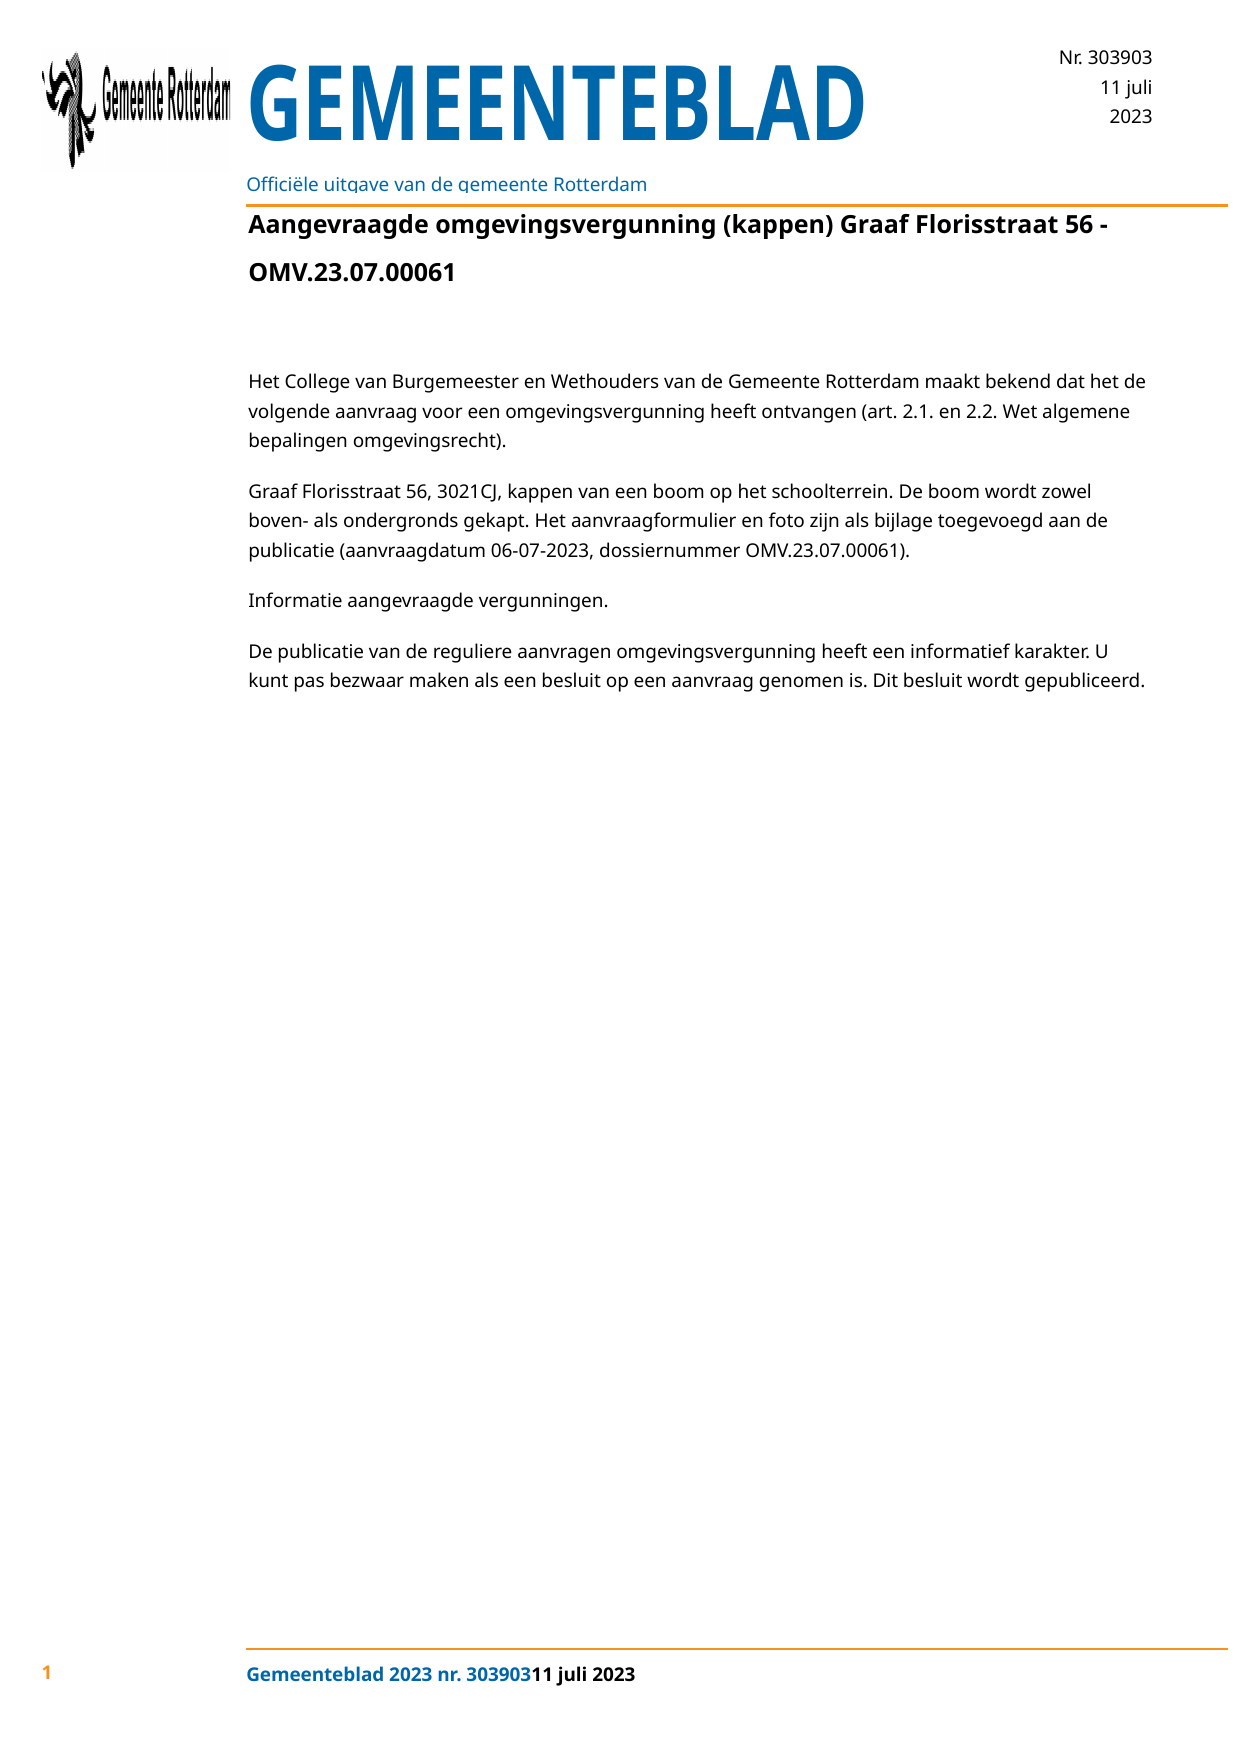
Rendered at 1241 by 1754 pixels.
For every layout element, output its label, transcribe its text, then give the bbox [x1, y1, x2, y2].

text De publicatie van de reguliere aanvragen omgevingsvergunning heeft een informatief karakter. U kunt pas bezwaar maken als een besluit op een aanvraag genomen is. Dit besluit wordt gepubliceerd. [248, 638, 1152, 693]
text Aangevraagde omgevingsvergunning (kappen) Graaf Florisstraat 56 - OMV.23.07.00061 [248, 207, 1152, 288]
text Informatie aangevraagde vergunningen. [248, 587, 1152, 613]
text Het College van Burgemeester en Wethouders van de Gemeente Rotterdam maakt bekend dat het de volgende aanvraag voor een omgevingsvergunning heeft ontvangen (art. 2.1. en 2.2. Wet algemene bepalingen omgevingsrecht). [248, 368, 1152, 453]
text Graaf Florisstraat 56, 3021CJ, kappen van een boom op het schoolterrein. De boom wordt zowel boven- als ondergronds gekapt. Het aanvraagformulier en foto zijn als bijlage toegevoegd aan de publicatie (aanvraagdatum 06-07-2023, dossiernummer OMV.23.07.00061). [248, 478, 1152, 563]
picture [41, 47, 231, 172]
